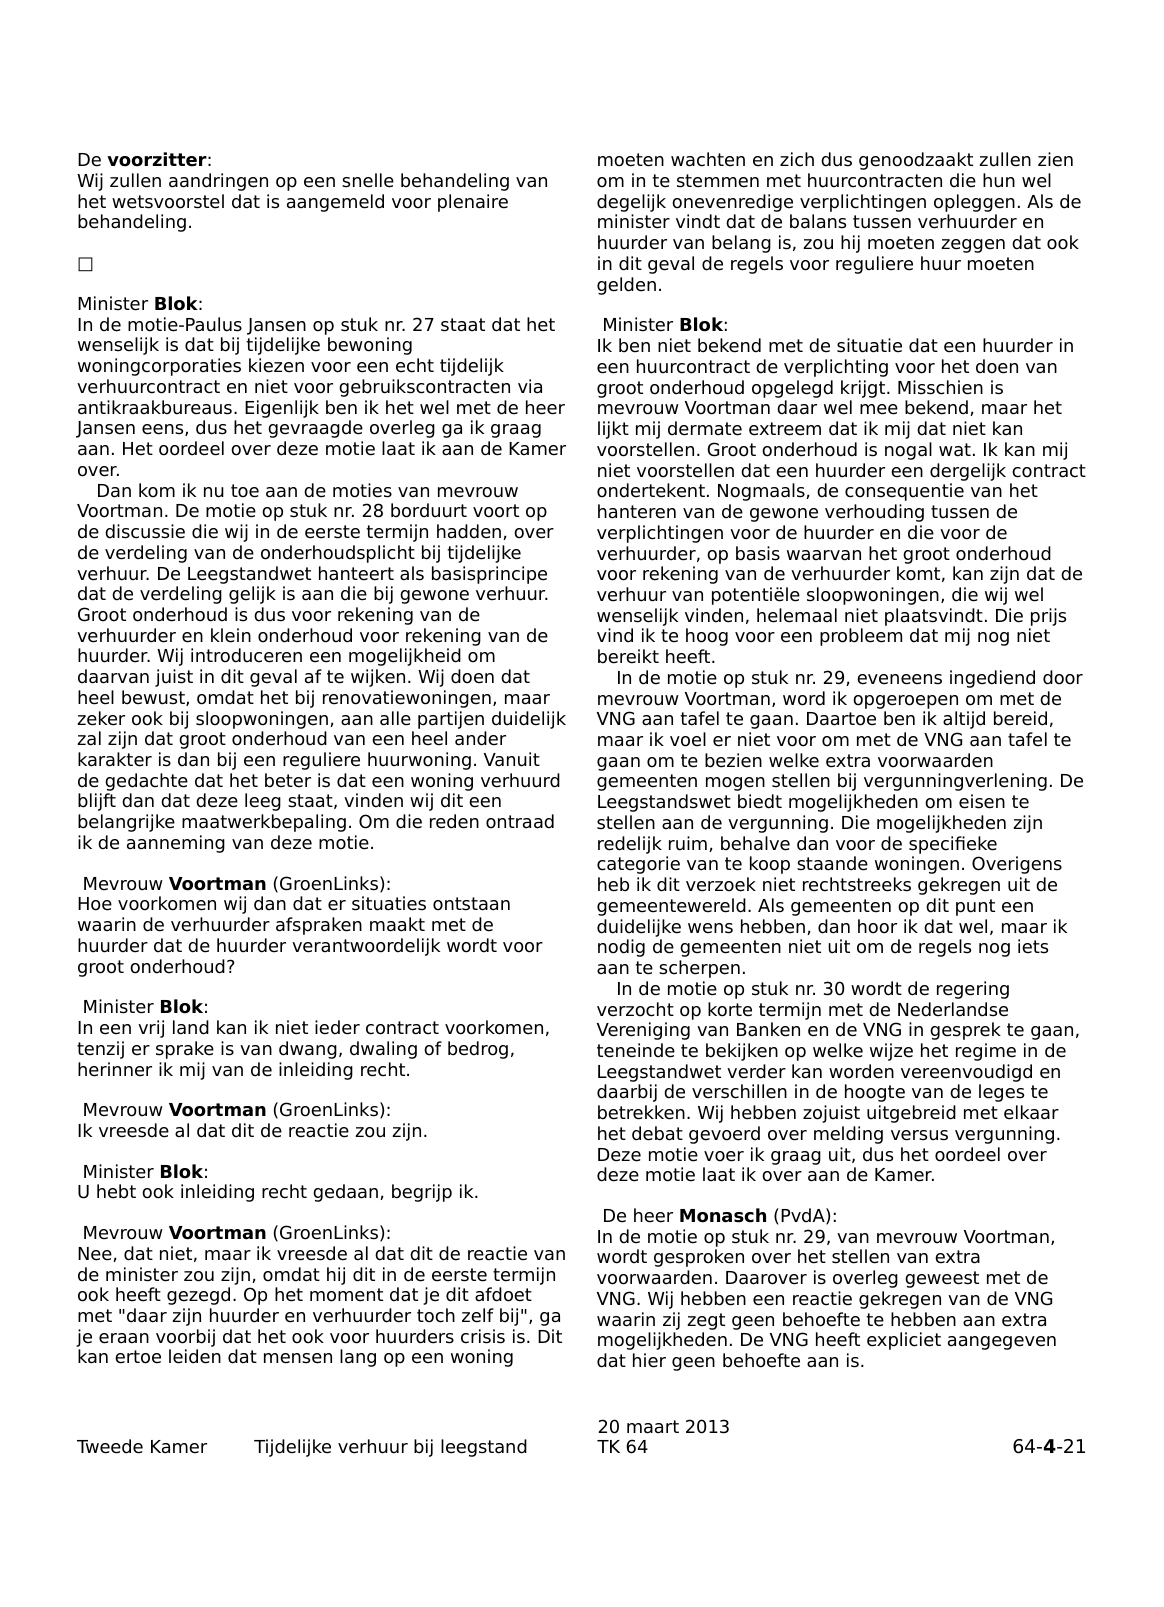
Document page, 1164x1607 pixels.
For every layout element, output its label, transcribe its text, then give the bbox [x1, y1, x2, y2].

text Dan kom ik nu toe aan de moties van mevrouw Voortman. De motie op stuk nr. 28 borduurt voort op de discussie die wij in de eerste termijn hadden, over de verdeling van de onderhoudsplicht bij tijdelijke verhuur. De Leegstandwet hanteert als basisprincipe dat de verdeling gelijk is aan die bij gewone verhuur. Groot onderhoud is dus voor rekening van de verhuurder en klein onderhoud voor rekening van de huurder. Wij introduceren een mogelijkheid om daarvan juist in dit geval af te wijken. Wij doen dat heel bewust, omdat het bij renovatiewoningen, maar zeker ook bij sloopwoningen, aan alle partijen duidelijk zal zijn dat groot onderhoud van een heel ander karakter is dan bij een reguliere huurwoning. Vanuit de gedachte dat het beter is dat een woning verhuurd blijft dan dat deze leeg staat, vinden wij dit een belangrijke maatwerkbepaling. Om die reden ontraad ik de aanneming van deze motie. [77, 480, 567, 853]
text □ [77, 253, 567, 274]
text Ik ben niet bekend met de situatie dat een huurder in een huurcontract de verplichting voor het doen van groot onderhoud opgelegd krijgt. Misschien is mevrouw Voortman daar wel mee bekend, maar het lijkt mij dermate extreem dat ik mij dat niet kan voorstellen. Groot onderhoud is nogal wat. Ik kan mij niet voorstellen dat een huurder een dergelijk contract ondertekent. Nogmaals, de consequentie van het hanteren van de gewone verhouding tussen de verplichtingen voor de huurder en die voor de verhuurder, op basis waarvan het groot onderhoud voor rekening van de verhuurder komt, kan zijn dat de verhuur van potentiële sloopwoningen, die wij wel wenselijk vinden, helemaal niet plaatsvindt. Die prijs vind ik te hoog voor een probleem dat mij nog niet bereikt heeft. [596, 336, 1087, 668]
text In de motie-Paulus Jansen op stuk nr. 27 staat dat het wenselijk is dat bij tijdelijke bewoning woningcorporaties kiezen voor een echt tijdelijk verhuurcontract en niet voor gebruikscontracten via antikraakbureaus. Eigenlijk ben ik het wel met de heer Jansen eens, dus het gevraagde overleg ga ik graag aan. Het oordeel over deze motie laat ik aan de Kamer over. [77, 314, 567, 480]
text Mevrouw Voortman (GroenLinks): [77, 1100, 567, 1121]
text Nee, dat niet, maar ik vreesde al dat dit de reactie van de minister zou zijn, omdat hij dit in de eerste termijn ook heeft gezegd. Op het moment dat je dit afdoet met "daar zijn huurder en verhuurder toch zelf bij", ga je eraan voorbij dat het ook voor huurders crisis is. Dit kan ertoe leiden dat mensen lang op een woning [77, 1244, 567, 1368]
text U hebt ook inleiding recht gedaan, begrijp ik. [77, 1182, 567, 1203]
text Ik vreesde al dat dit de reactie zou zijn. [77, 1121, 567, 1142]
text In de motie op stuk nr. 29, eveneens ingediend door mevrouw Voortman, word ik opgeroepen om met de VNG aan tafel te gaan. Daartoe ben ik altijd bereid, maar ik voel er niet voor om met de VNG aan tafel te gaan om te bezien welke extra voorwaarden gemeenten mogen stellen bij vergunningverlening. De Leegstandswet biedt mogelijkheden om eisen te stellen aan de vergunning. Die mogelijkheden zijn redelijk ruim, behalve dan voor de specifieke categorie van te koop staande woningen. Overigens heb ik dit verzoek niet rechtstreeks gekregen uit de gemeentewereld. Als gemeenten op dit punt een duidelijke wens hebben, dan hoor ik dat wel, maar ik nodig de gemeenten niet uit om de regels nog iets aan te scherpen. [596, 668, 1087, 979]
text moeten wachten en zich dus genoodzaakt zullen zien om in te stemmen met huurcontracten die hun wel degelijk onevenredige verplichtingen opleggen. Als de minister vindt dat de balans tussen verhuurder en huurder van belang is, zou hij moeten zeggen dat ook in dit geval de regels voor reguliere huur moeten gelden. [596, 150, 1087, 295]
text Wij zullen aandringen op een snelle behandeling van het wetsvoorstel dat is aangemeld voor plenaire behandeling. [77, 171, 567, 233]
text De heer Monasch (PvdA): [596, 1206, 1087, 1227]
text Mevrouw Voortman (GroenLinks): [77, 1223, 567, 1244]
text In de motie op stuk nr. 29, van mevrouw Voortman, wordt gesproken over het stellen van extra voorwaarden. Daarover is overleg geweest met de VNG. Wij hebben een reactie gekregen van de VNG waarin zij zegt geen behoefte te hebben aan extra mogelijkheden. De VNG heeft expliciet aangegeven dat hier geen behoefte aan is. [596, 1227, 1087, 1372]
text Mevrouw Voortman (GroenLinks): [77, 873, 567, 894]
text In een vrij land kan ik niet ieder contract voorkomen, tenzij er sprake is van dwang, dwaling of bedrog, herinner ik mij van de inleiding recht. [77, 1018, 567, 1080]
text Minister Blok: [77, 1162, 567, 1182]
text Minister Blok: [77, 997, 567, 1018]
text In de motie op stuk nr. 30 wordt de regering verzocht op korte termijn met de Nederlandse Vereniging van Banken en de VNG in gesprek te gaan, teneinde te bekijken op welke wijze het regime in de Leegstandwet verder kan worden vereenvoudigd en daarbij de verschillen in de hoogte van de leges te betrekken. Wij hebben zojuist uitgebreid met elkaar het debat gevoerd over melding versus vergunning. Deze motie voer ik graag uit, dus het oordeel over deze motie laat ik over aan de Kamer. [596, 979, 1087, 1186]
text De voorzitter: [77, 150, 567, 171]
text Hoe voorkomen wij dan dat er situaties ontstaan waarin de verhuurder afspraken maakt met de huurder dat de huurder verantwoordelijk wordt voor groot onderhoud? [77, 894, 567, 977]
text Minister Blok: [596, 315, 1087, 336]
text Minister Blok: [77, 294, 567, 314]
